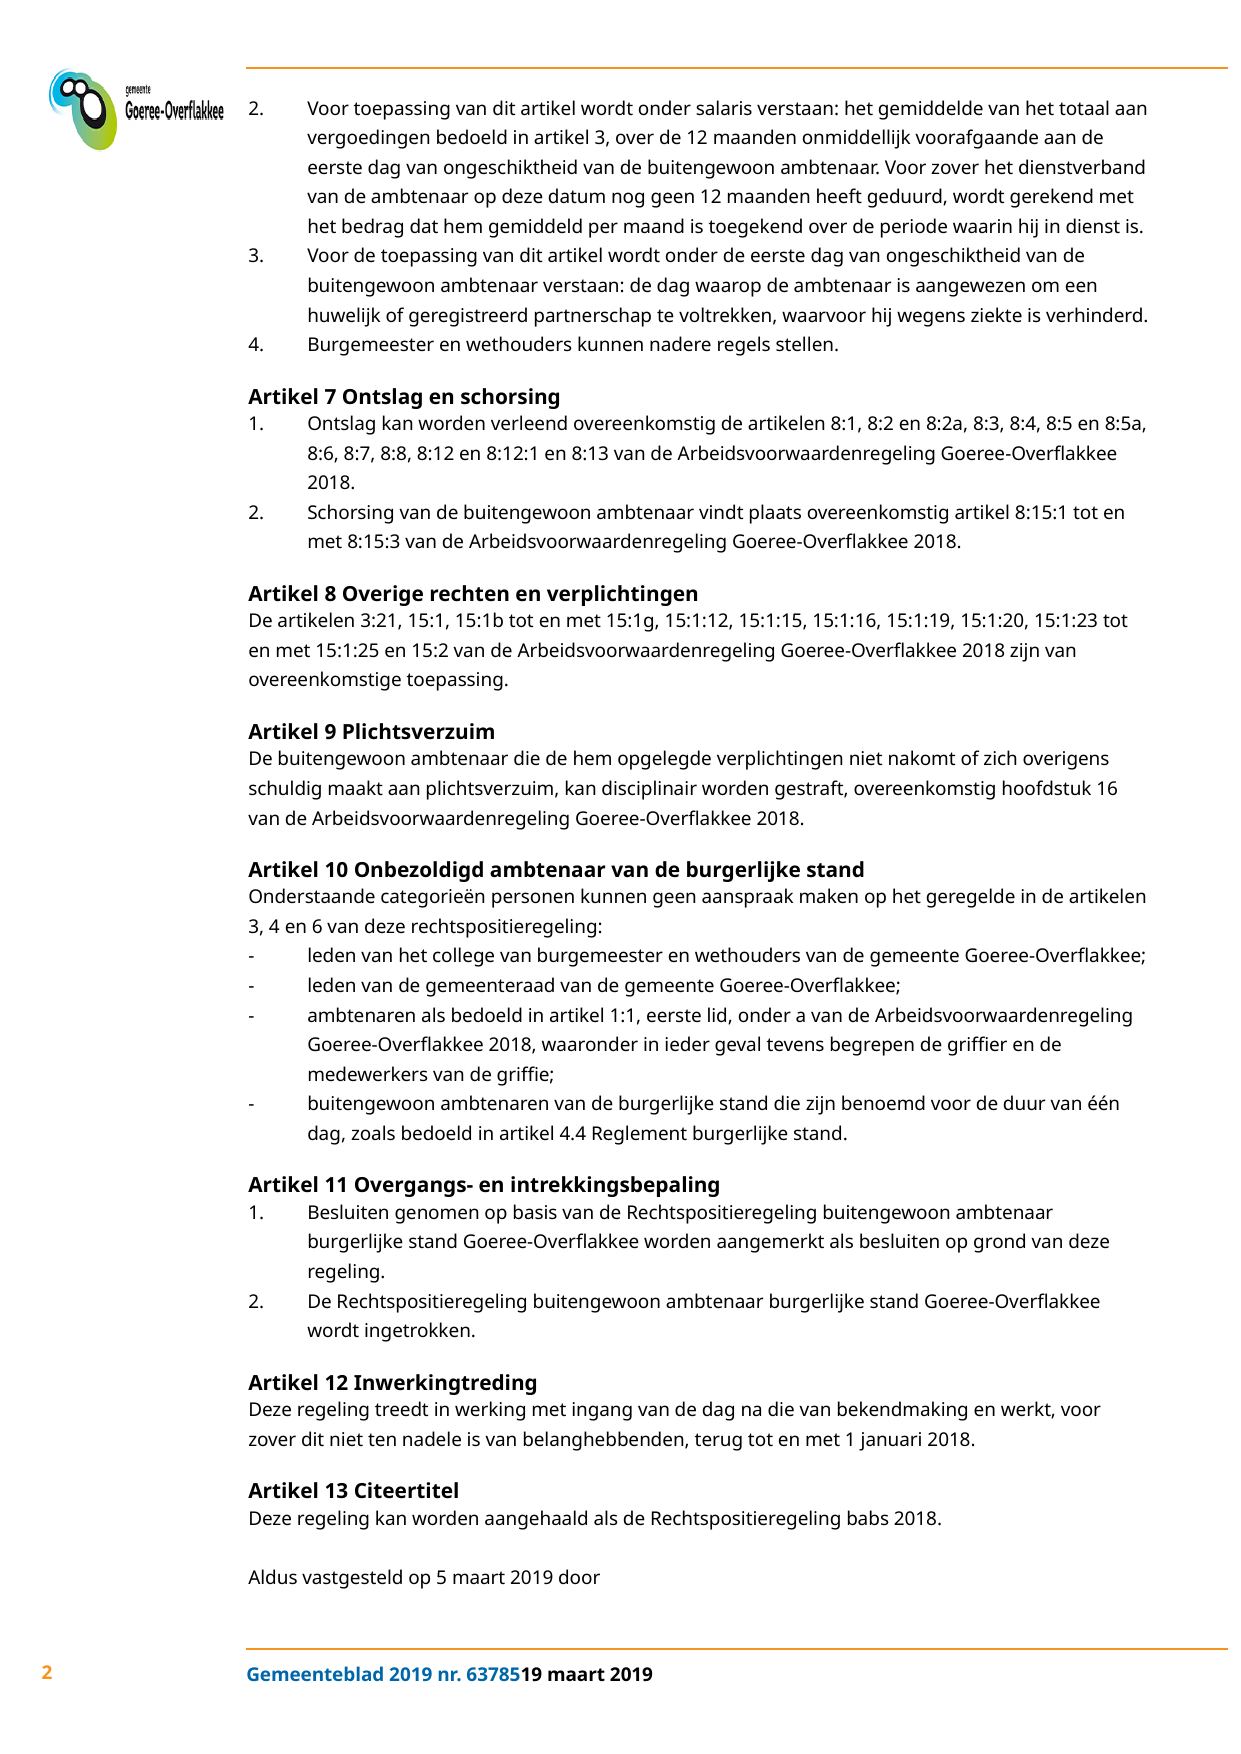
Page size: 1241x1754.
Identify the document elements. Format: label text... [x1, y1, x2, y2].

list Besluiten genomen op basis van de Rechtspositieregeling buitengewoon ambtenaar burgerlijke stand Goeree-Overflakkee worden aangemerkt als besluiten op grond van deze regeling. [248, 1199, 1152, 1284]
text Artikel 10 Onbezoldigd ambtenaar van de burgerlijke stand [248, 855, 1152, 883]
text De buitengewoon ambtenaar die de hem opgelegde verplichtingen niet nakomt of zich overigens schuldig maakt aan plichtsverzuim, kan disciplinair worden gestraft, overeenkomstig hoofdstuk 16 van de Arbeidsvoorwaardenregeling Goeree-Overflakkee 2018. [248, 746, 1152, 830]
list Burgemeester en wethouders kunnen nadere regels stellen. [248, 331, 1152, 357]
text Artikel 13 Citeertitel [248, 1476, 1152, 1505]
text Artikel 7 Ontslag en schorsing [248, 382, 1152, 410]
text Artikel 12 Inwerkingtreding [248, 1368, 1152, 1396]
picture [41, 47, 231, 172]
list buitengewoon ambtenaren van de burgerlijke stand die zijn benoemd voor de duur van één dag, zoals bedoeld in artikel 4.4 Reglement burgerlijke stand. [248, 1091, 1152, 1146]
text Deze regeling kan worden aangehaald als de Rechtspositieregeling babs 2018. [248, 1505, 1152, 1530]
list Schorsing van de buitengewoon ambtenaar vindt plaats overeenkomstig artikel 8:15:1 tot en met 8:15:3 van de Arbeidsvoorwaardenregeling Goeree-Overflakkee 2018. [248, 499, 1152, 554]
text Onderstaande categorieën personen kunnen geen aanspraak maken op het geregelde in de artikelen 3, 4 en 6 van deze rechtspositieregeling: [248, 883, 1152, 939]
text De artikelen 3:21, 15:1, 15:1b tot en met 15:1g, 15:1:12, 15:1:15, 15:1:16, 15:1:19, 15:1:20, 15:1:23 tot en met 15:1:25 en 15:2 van de Arbeidsvoorwaardenregeling Goeree-Overflakkee 2018 zijn van overeenkomstige toepassing. [248, 607, 1152, 692]
list leden van het college van burgemeester en wethouders van de gemeente Goeree-Overflakkee; [248, 943, 1152, 968]
list De Rechtspositieregeling buitengewoon ambtenaar burgerlijke stand Goeree-Overflakkee wordt ingetrokken. [248, 1288, 1152, 1343]
text Artikel 9 Plichtsverzuim [248, 717, 1152, 746]
text Deze regeling treedt in werking met ingang van de dag na die van bekendmaking en werkt, voor zover dit niet ten nadele is van belanghebbenden, terug tot en met 1 januari 2018. [248, 1396, 1152, 1452]
list leden van de gemeenteraad van de gemeente Goeree-Overflakkee; [248, 972, 1152, 998]
list ambtenaren als bedoeld in artikel 1:1, eerste lid, onder a van de Arbeidsvoorwaardenregeling Goeree-Overflakkee 2018, waaronder in ieder geval tevens begrepen de griffier en de medewerkers van de griffie; [248, 1002, 1152, 1087]
text Artikel 8 Overige rechten en verplichtingen [248, 579, 1152, 607]
text Artikel 11 Overgangs- en intrekkingsbepaling [248, 1171, 1152, 1199]
text Aldus vastgesteld op 5 maart 2019 door [248, 1564, 1152, 1589]
list Voor de toepassing van dit artikel wordt onder de eerste dag van ongeschiktheid van de buitengewoon ambtenaar verstaan: de dag waarop de ambtenaar is aangewezen om een huwelijk of geregistreerd partnerschap te voltrekken, waarvoor hij wegens ziekte is verhinderd. [248, 243, 1152, 328]
list Ontslag kan worden verleend overeenkomstig de artikelen 8:1, 8:2 en 8:2a, 8:3, 8:4, 8:5 en 8:5a, 8:6, 8:7, 8:8, 8:12 en 8:12:1 en 8:13 van de Arbeidsvoorwaardenregeling Goeree-Overflakkee 2018. [248, 410, 1152, 495]
list Voor toepassing van dit artikel wordt onder salaris verstaan: het gemiddelde van het totaal aan vergoedingen bedoeld in artikel 3, over de 12 maanden onmiddellijk voorafgaande aan de eerste dag van ongeschiktheid van de buitengewoon ambtenaar. Voor zover het dienstverband van de ambtenaar op deze datum nog geen 12 maanden heeft geduurd, wordt gerekend met het bedrag dat hem gemiddeld per maand is toegekend over de periode waarin hij in dienst is. [248, 95, 1152, 239]
